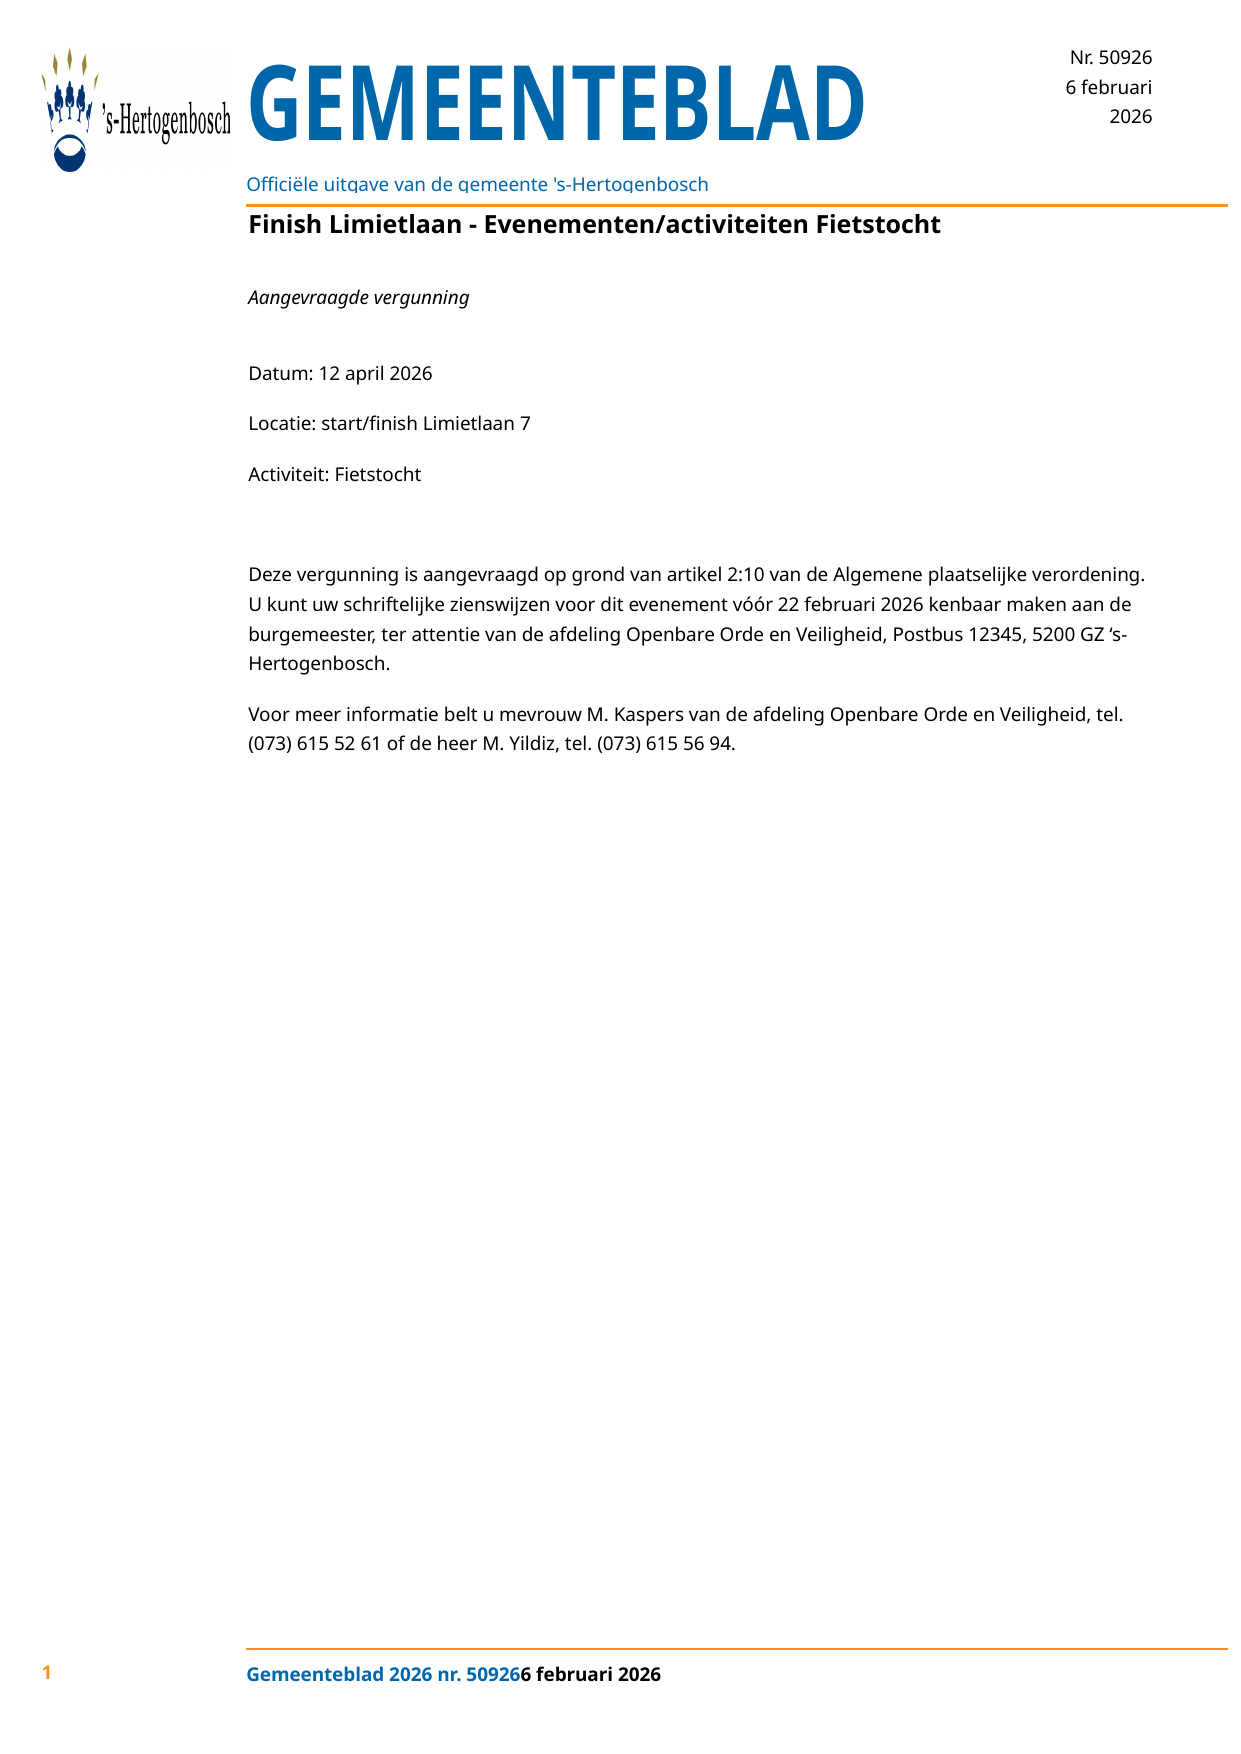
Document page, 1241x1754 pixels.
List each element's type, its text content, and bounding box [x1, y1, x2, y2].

text Locatie: start/finish Limietlaan 7 [248, 410, 1152, 436]
text Activiteit: Fietstocht [248, 461, 1152, 487]
text Deze vergunning is aangevraagd op grond van artikel 2:10 van de Algemene plaatselijke verordening. U kunt uw schriftelijke zienswijzen voor dit evenement vóór 22 februari 2026 kenbaar maken aan de burgemeester, ter attentie van de afdeling Openbare Orde en Veiligheid, Postbus 12345, 5200 GZ ‘s-Hertogenbosch. [248, 562, 1152, 676]
text Aangevraagde vergunning [248, 284, 1152, 309]
text Voor meer informatie belt u mevrouw M. Kaspers van de afdeling Openbare Orde en Veiligheid, tel. (073) 615 52 61 of de heer M. Yildiz, tel. (073) 615 56 94. [248, 701, 1152, 756]
text Datum: 12 april 2026 [248, 360, 1152, 386]
picture [41, 47, 231, 172]
text Finish Limietlaan - Evenementen/activiteiten Fietstocht [248, 207, 1152, 241]
